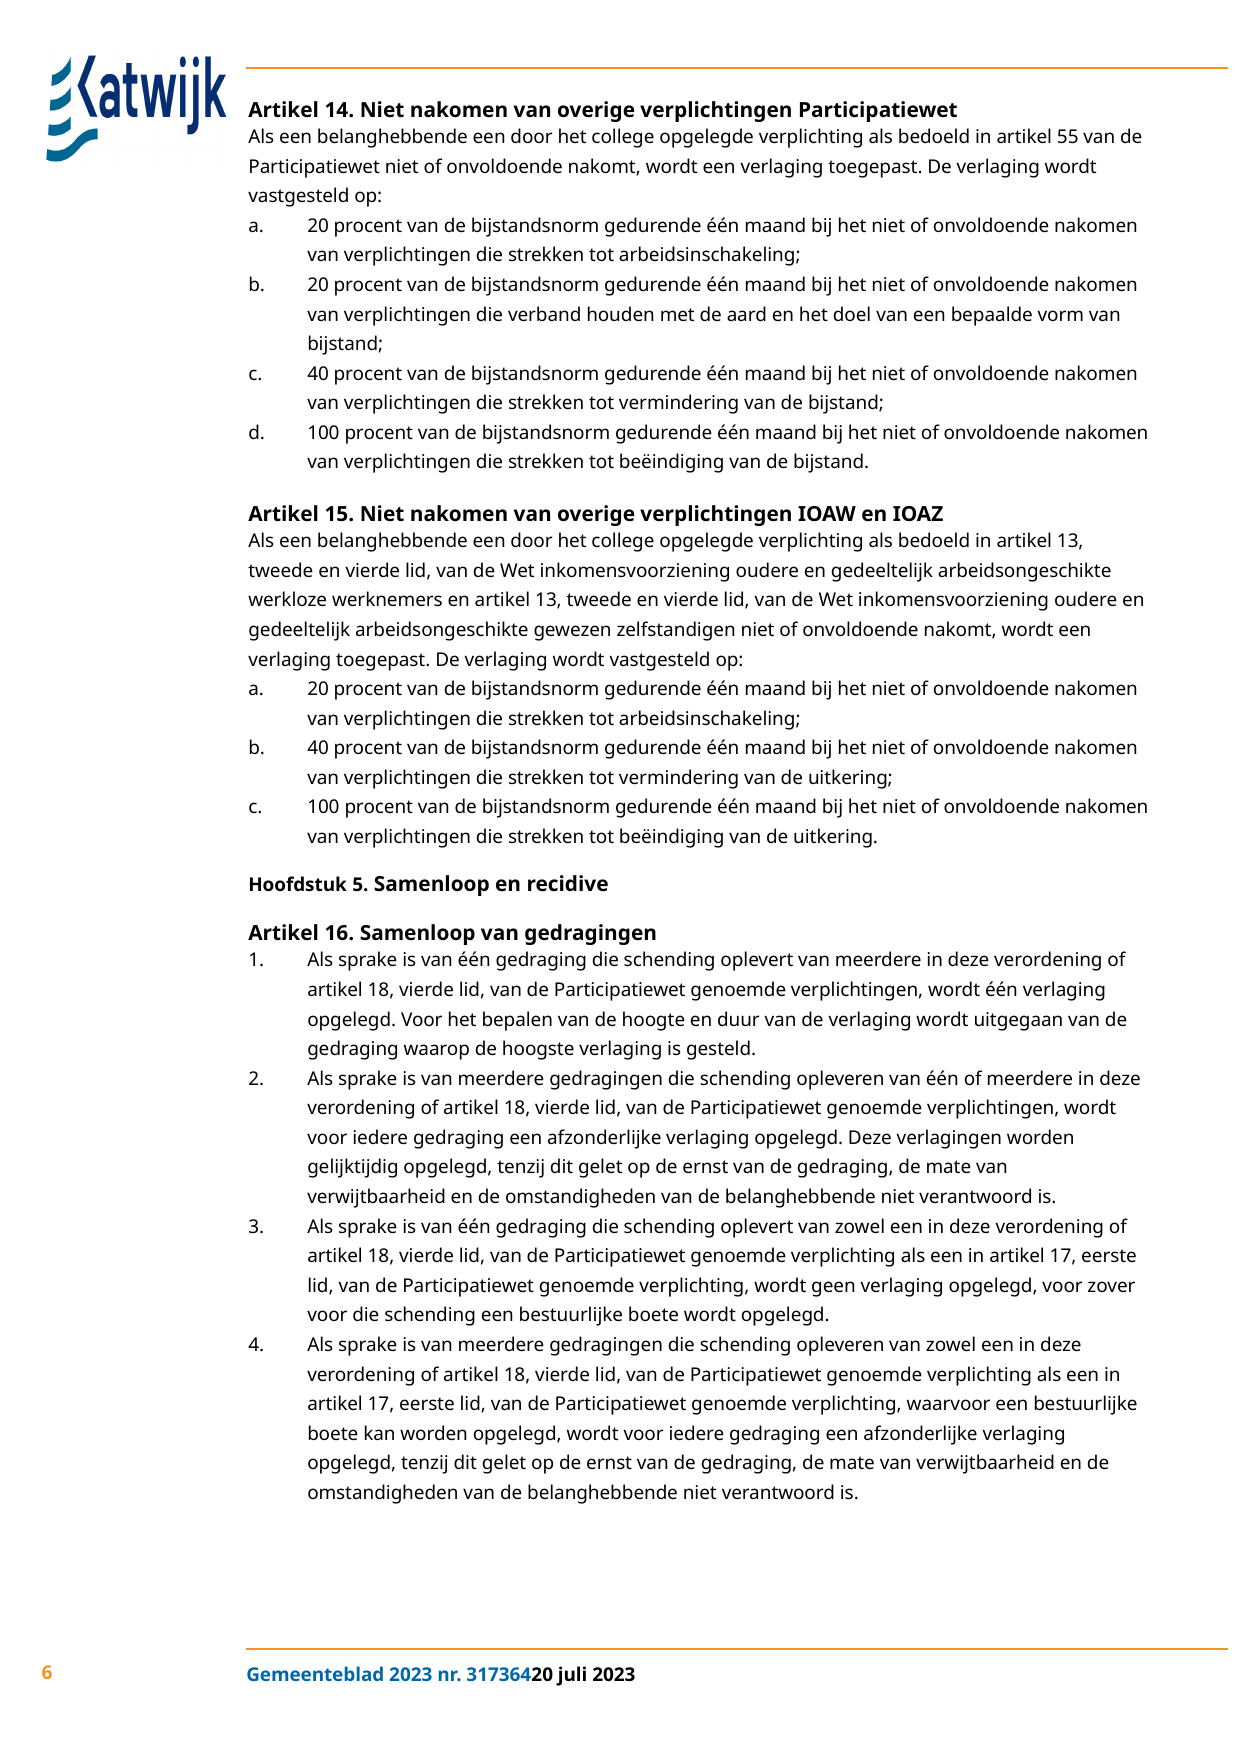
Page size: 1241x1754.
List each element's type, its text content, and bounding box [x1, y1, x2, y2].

list Als sprake is van meerdere gedragingen die schending opleveren van zowel een in deze verordening of artikel 18, vierde lid, van de Participatiewet genoemde verplichting als een in artikel 17, eerste lid, van de Participatiewet genoemde verplichting, waarvoor een bestuurlijke boete kan worden opgelegd, wordt voor iedere gedraging een afzonderlijke verlaging opgelegd, tenzij dit gelet op de ernst van de gedraging, de mate van verwijtbaarheid en de omstandigheden van de belanghebbende niet verantwoord is. [248, 1331, 1152, 1505]
text Als een belanghebbende een door het college opgelegde verplichting als bedoeld in artikel 13, tweede en vierde lid, van de Wet inkomensvoorziening oudere en gedeeltelijk arbeidsongeschikte werkloze werknemers en artikel 13, tweede en vierde lid, van de Wet inkomensvoorziening oudere en gedeeltelijk arbeidsongeschikte gewezen zelfstandigen niet of onvoldoende nakomt, wordt een verlaging toegepast. De verlaging wordt vastgesteld op: [248, 527, 1152, 672]
list Als sprake is van één gedraging die schending oplevert van meerdere in deze verordening of artikel 18, vierde lid, van de Participatiewet genoemde verplichtingen, wordt één verlaging opgelegd. Voor het bepalen van de hoogte en duur van de verlaging wordt uitgegaan van de gedraging waarop de hoogste verlaging is gesteld. [248, 947, 1152, 1061]
list Als sprake is van één gedraging die schending oplevert van zowel een in deze verordening of artikel 18, vierde lid, van de Participatiewet genoemde verplichting als een in artikel 17, eerste lid, van de Participatiewet genoemde verplichting, wordt geen verlaging opgelegd, voor zover voor die schending een bestuurlijke boete wordt opgelegd. [248, 1213, 1152, 1327]
picture [41, 47, 231, 172]
list 40 procent van de bijstandsnorm gedurende één maand bij het niet of onvoldoende nakomen van verplichtingen die strekken tot vermindering van de bijstand; [248, 360, 1152, 415]
list 20 procent van de bijstandsnorm gedurende één maand bij het niet of onvoldoende nakomen van verplichtingen die verband houden met de aard en het doel van een bepaalde vorm van bijstand; [248, 271, 1152, 356]
text Als een belanghebbende een door het college opgelegde verplichting als bedoeld in artikel 55 van de Participatiewet niet of onvoldoende nakomt, wordt een verlaging toegepast. De verlaging wordt vastgesteld op: [248, 123, 1152, 208]
list 20 procent van de bijstandsnorm gedurende één maand bij het niet of onvoldoende nakomen van verplichtingen die strekken tot arbeidsinschakeling; [248, 212, 1152, 267]
list Als sprake is van meerdere gedragingen die schending opleveren van één of meerdere in deze verordening of artikel 18, vierde lid, van de Participatiewet genoemde verplichtingen, wordt voor iedere gedraging een afzonderlijke verlaging opgelegd. Deze verlagingen worden gelijktijdig opgelegd, tenzij dit gelet op de ernst van de gedraging, de mate van verwijtbaarheid en de omstandigheden van de belanghebbende niet verantwoord is. [248, 1065, 1152, 1209]
list 100 procent van de bijstandsnorm gedurende één maand bij het niet of onvoldoende nakomen van verplichtingen die strekken tot beëindiging van de bijstand. [248, 419, 1152, 474]
list 40 procent van de bijstandsnorm gedurende één maand bij het niet of onvoldoende nakomen van verplichtingen die strekken tot vermindering van de uitkering; [248, 734, 1152, 790]
text Hoofdstuk 5. Samenloop en recidive [248, 869, 1152, 897]
list 100 procent van de bijstandsnorm gedurende één maand bij het niet of onvoldoende nakomen van verplichtingen die strekken tot beëindiging van de uitkering. [248, 794, 1152, 849]
text Artikel 16. Samenloop van gedragingen [248, 918, 1152, 947]
list 20 procent van de bijstandsnorm gedurende één maand bij het niet of onvoldoende nakomen van verplichtingen die strekken tot arbeidsinschakeling; [248, 675, 1152, 731]
text Artikel 15. Niet nakomen van overige verplichtingen IOAW en IOAZ [248, 499, 1152, 527]
text Artikel 14. Niet nakomen van overige verplichtingen Participatiewet [248, 95, 1152, 123]
